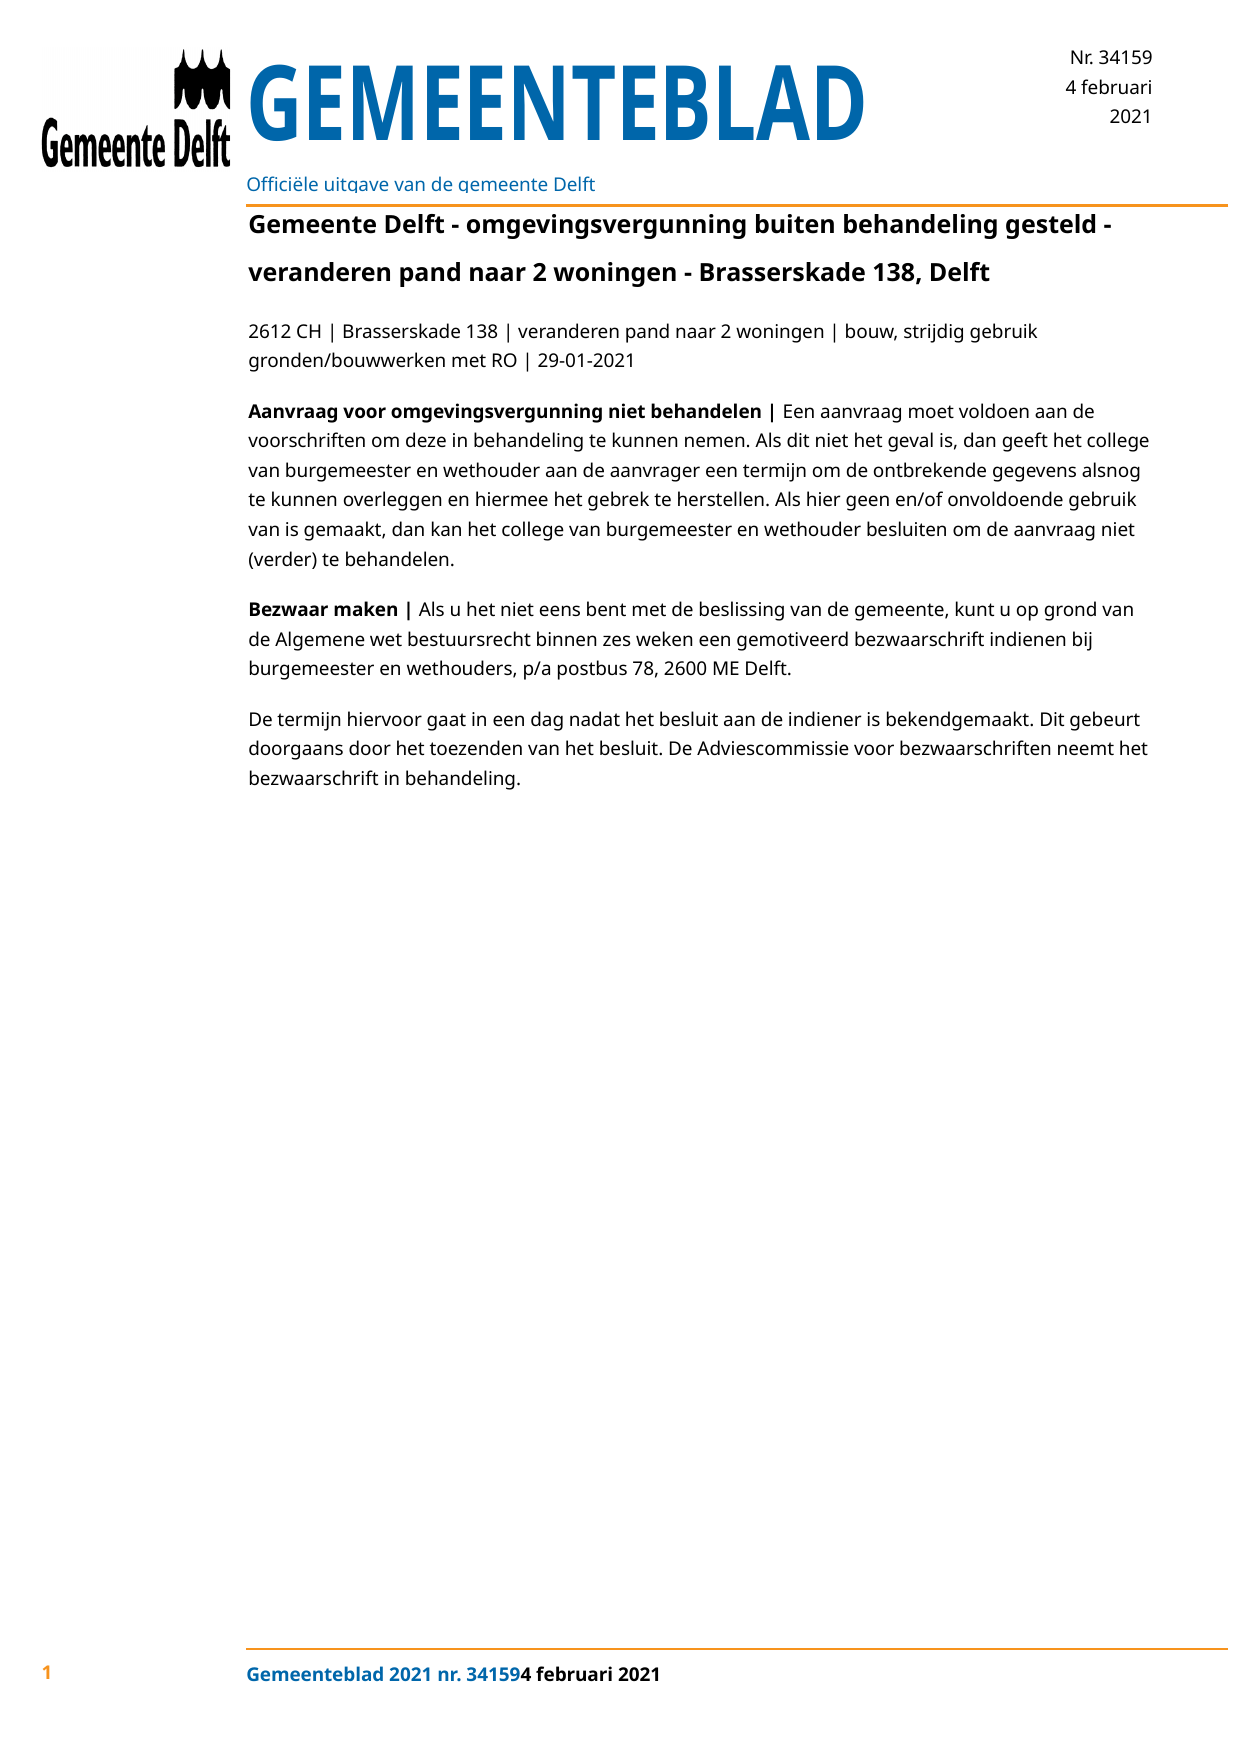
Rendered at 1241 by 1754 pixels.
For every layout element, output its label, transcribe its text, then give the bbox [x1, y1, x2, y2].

text Gemeente Delft - omgevingsvergunning buiten behandeling gesteld - veranderen pand naar 2 woningen - Brasserskade 138, Delft [248, 207, 1152, 288]
text 2612 CH | Brasserskade 138 | veranderen pand naar 2 woningen | bouw, strijdig gebruik gronden/bouwwerken met RO | 29-01-2021 [248, 318, 1152, 373]
text Bezwaar maken | Als u het niet eens bent met de beslissing van de gemeente, kunt u op grond van de Algemene wet bestuursrecht binnen zes weken een gemotiveerd bezwaarschrift indienen bij burgemeester en wethouders, p/a postbus 78, 2600 ME Delft. [248, 596, 1152, 681]
picture [41, 47, 231, 172]
text Aanvraag voor omgevingsvergunning niet behandelen | Een aanvraag moet voldoen aan de voorschriften om deze in behandeling te kunnen nemen. Als dit niet het geval is, dan geeft het college van burgemeester en wethouder aan de aanvrager een termijn om de ontbrekende gegevens alsnog te kunnen overleggen en hiermee het gebrek te herstellen. Als hier geen en/of onvoldoende gebruik van is gemaakt, dan kan het college van burgemeester en wethouder besluiten om de aanvraag niet (verder) te behandelen. [248, 398, 1152, 572]
text De termijn hiervoor gaat in een dag nadat het besluit aan de indiener is bekendgemaakt. Dit gebeurt doorgaans door het toezenden van het besluit. De Adviescommissie voor bezwaarschriften neemt het bezwaarschrift in behandeling. [248, 706, 1152, 791]
